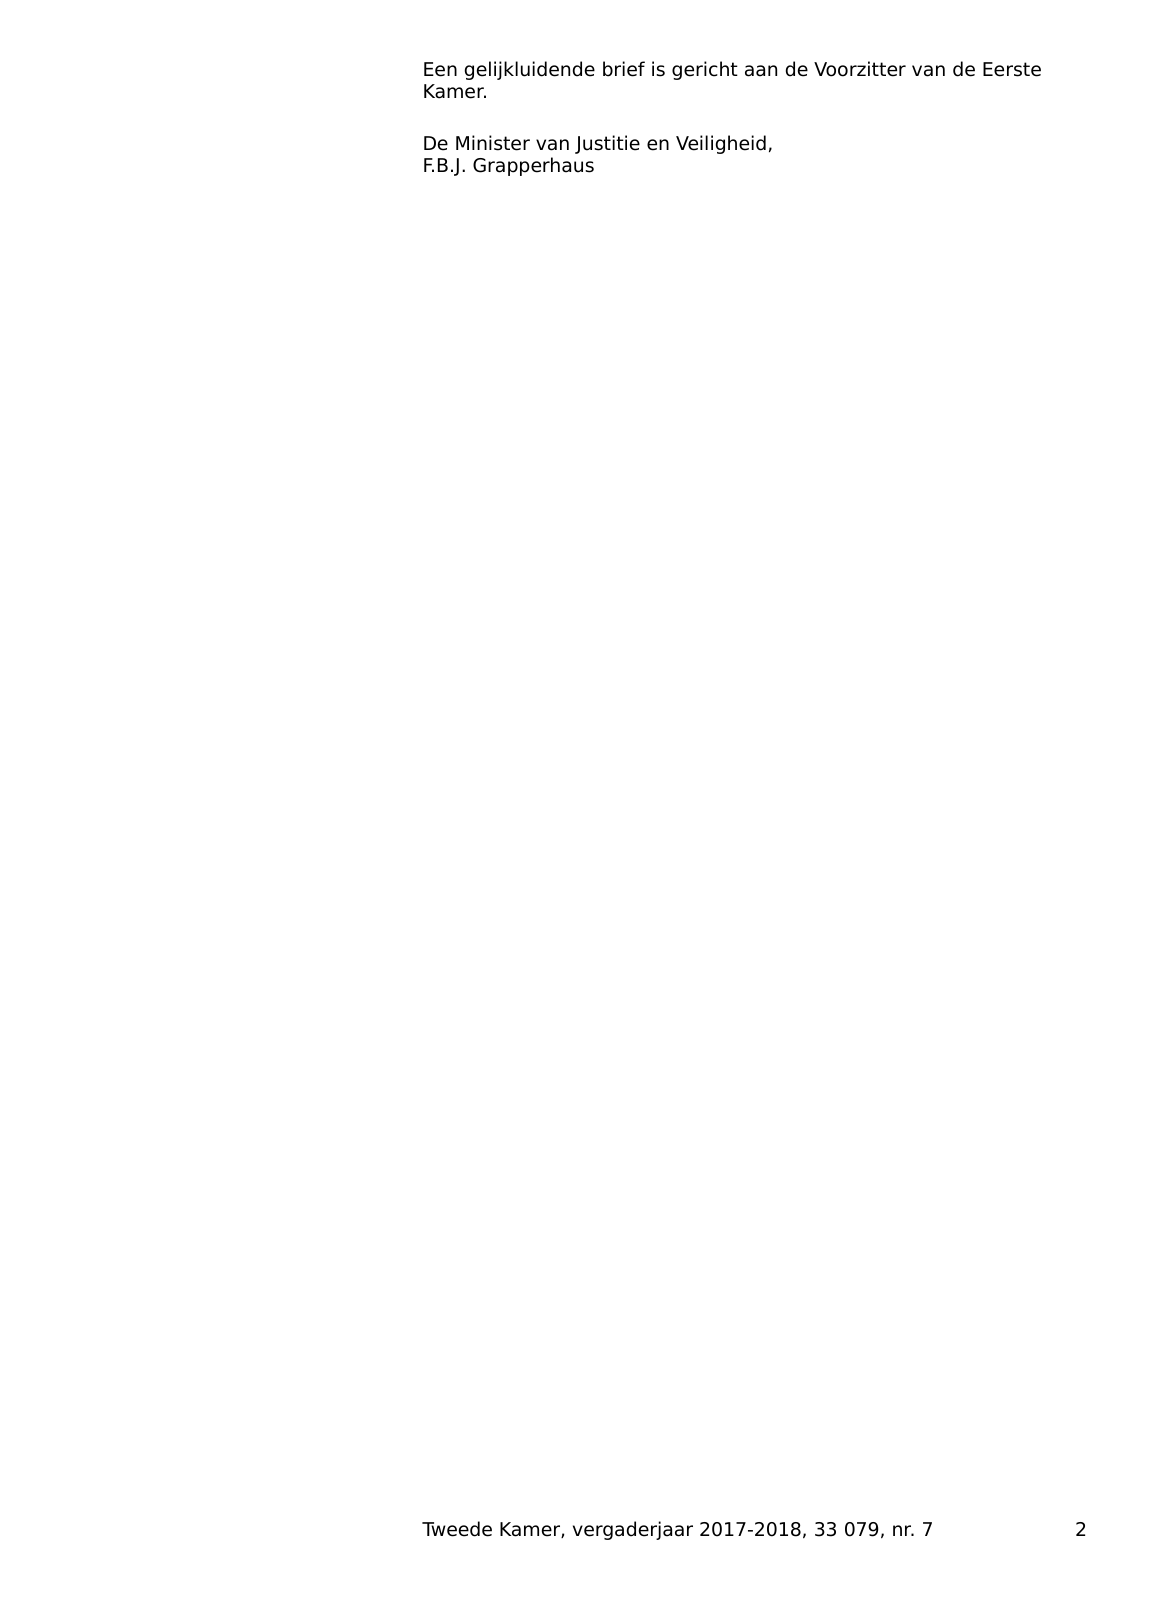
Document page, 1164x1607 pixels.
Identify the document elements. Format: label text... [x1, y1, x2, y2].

text Een gelijkluidende brief is gericht aan de Voorzitter van de Eerste Kamer. [422, 59, 1087, 103]
text De Minister van Justitie en Veiligheid, F.B.J. Grapperhaus [422, 133, 1087, 177]
